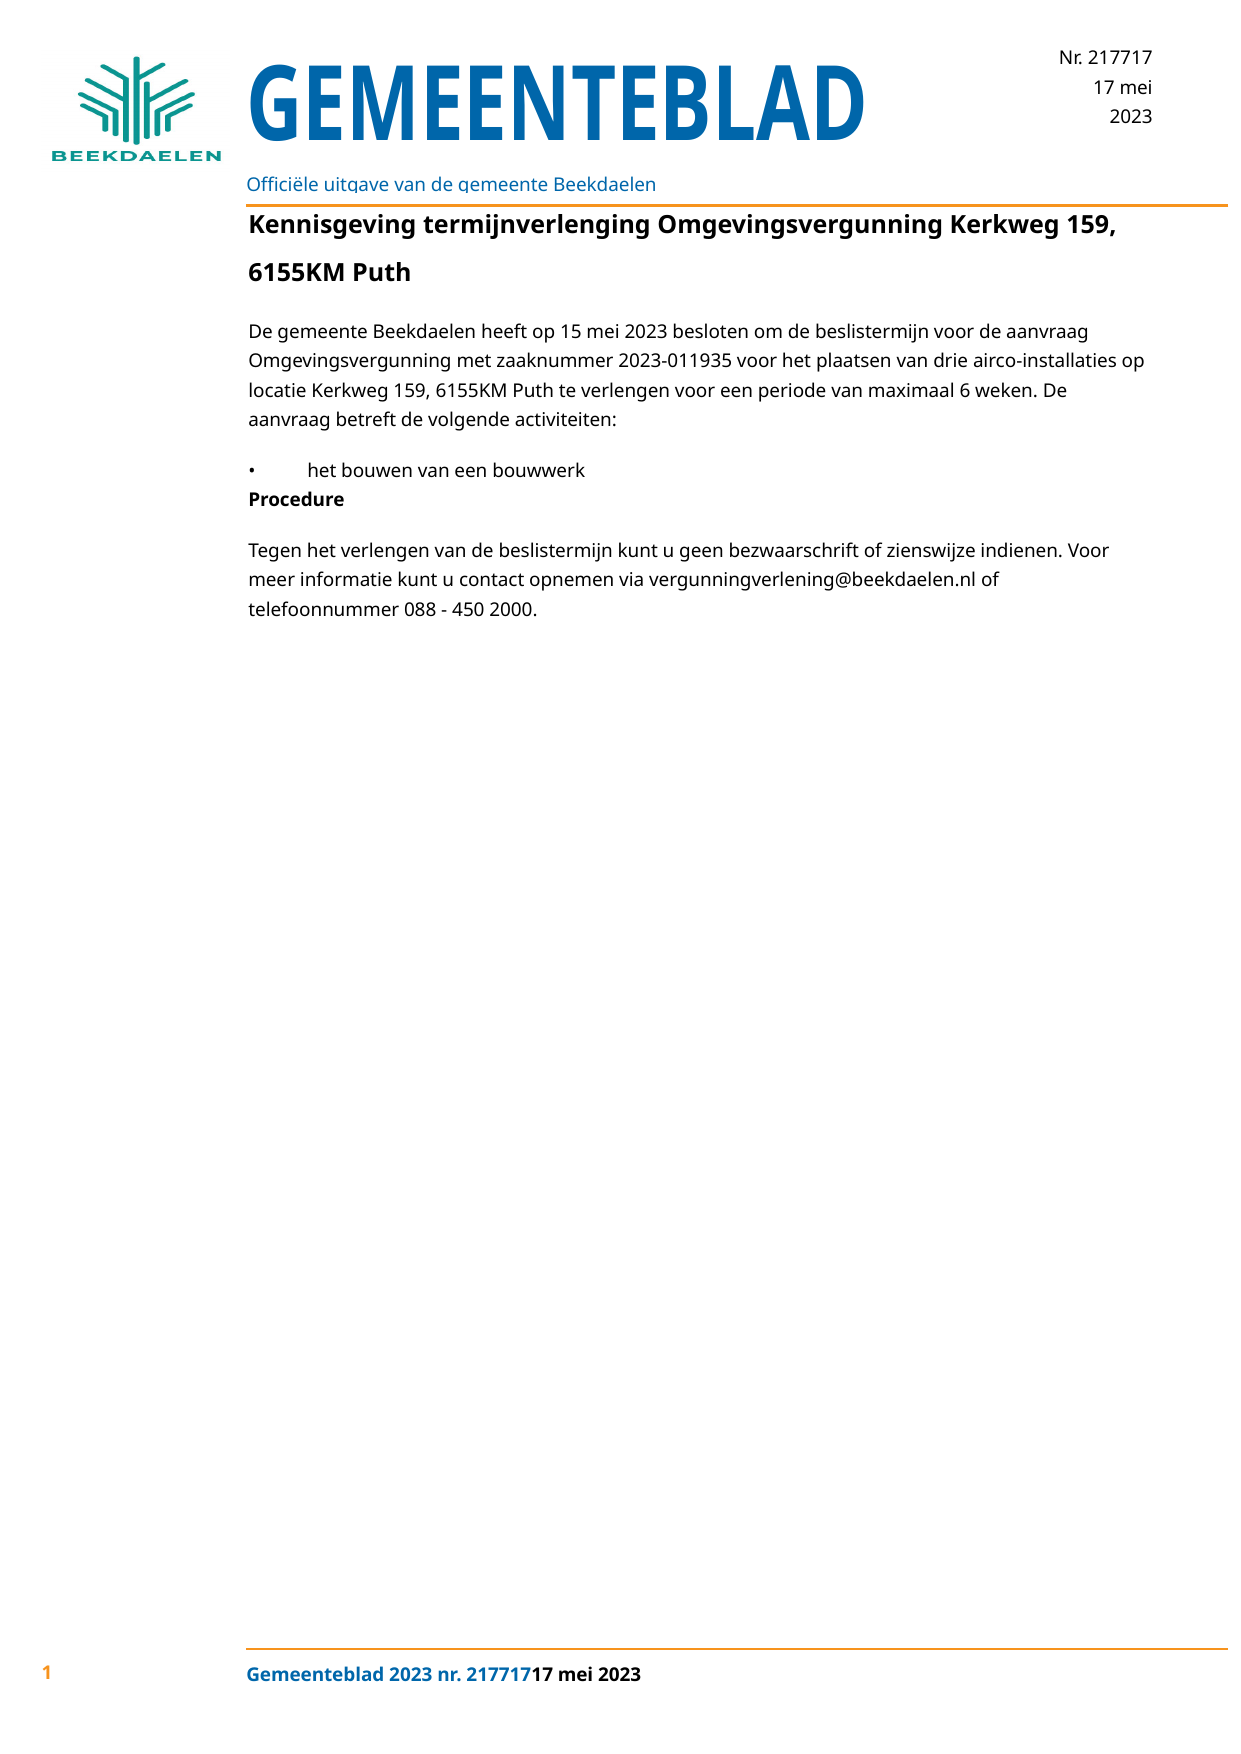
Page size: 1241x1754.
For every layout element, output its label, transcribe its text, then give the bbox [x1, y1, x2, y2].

text Tegen het verlengen van de beslistermijn kunt u geen bezwaarschrift of zienswijze indienen. Voor meer informatie kunt u contact opnemen via vergunningverlening@beekdaelen.nl of telefoonnummer 088 - 450 2000. [248, 537, 1152, 622]
text Kennisgeving termijnverlenging Omgevingsvergunning Kerkweg 159, 6155KM Puth [248, 207, 1152, 288]
picture [41, 47, 231, 172]
text Procedure [248, 487, 1152, 512]
list het bouwen van een bouwwerk [248, 457, 1152, 483]
text De gemeente Beekdaelen heeft op 15 mei 2023 besloten om de beslistermijn voor de aanvraag Omgevingsvergunning met zaaknummer 2023-011935 voor het plaatsen van drie airco-installaties op locatie Kerkweg 159, 6155KM Puth te verlengen voor een periode van maximaal 6 weken. De aanvraag betreft de volgende activiteiten: [248, 318, 1152, 432]
